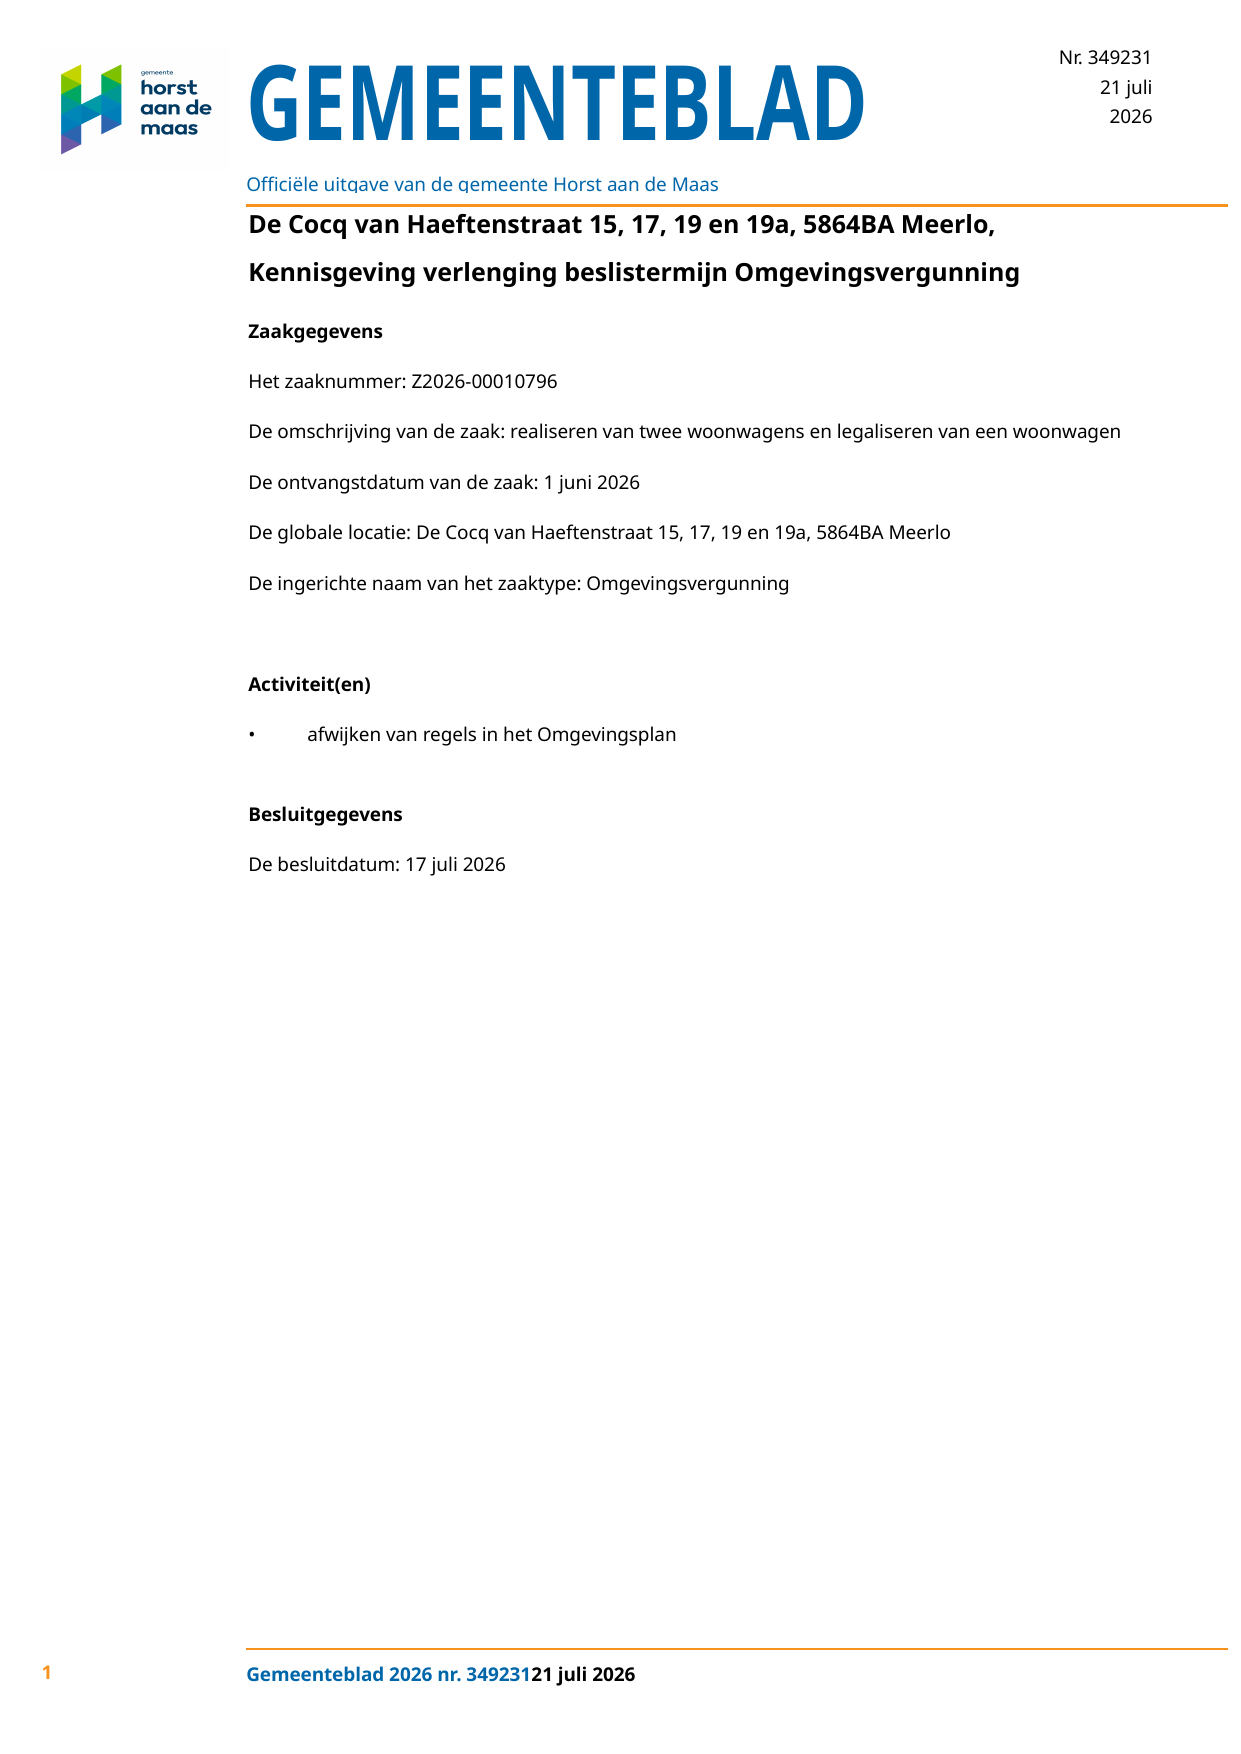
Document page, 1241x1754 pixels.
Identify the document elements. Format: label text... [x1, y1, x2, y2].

list afwijken van regels in het Omgevingsplan [248, 721, 1152, 747]
text Zaakgegevens [248, 318, 1152, 344]
text De Cocq van Haeftenstraat 15, 17, 19 en 19a, 5864BA Meerlo, Kennisgeving verlenging beslistermijn Omgevingsvergunning [248, 207, 1152, 288]
text Besluitgegevens [248, 801, 1152, 827]
text De omschrijving van de zaak: realiseren van twee woonwagens en legaliseren van een woonwagen [248, 419, 1152, 444]
picture [41, 47, 231, 172]
text Het zaaknummer: Z2026-00010796 [248, 368, 1152, 394]
text De globale locatie: De Cocq van Haeftenstraat 15, 17, 19 en 19a, 5864BA Meerlo [248, 519, 1152, 545]
text De ontvangstdatum van de zaak: 1 juni 2026 [248, 469, 1152, 495]
text De besluitdatum: 17 juli 2026 [248, 852, 1152, 877]
text De ingerichte naam van het zaaktype: Omgevingsvergunning [248, 570, 1152, 596]
text Activiteit(en) [248, 671, 1152, 697]
